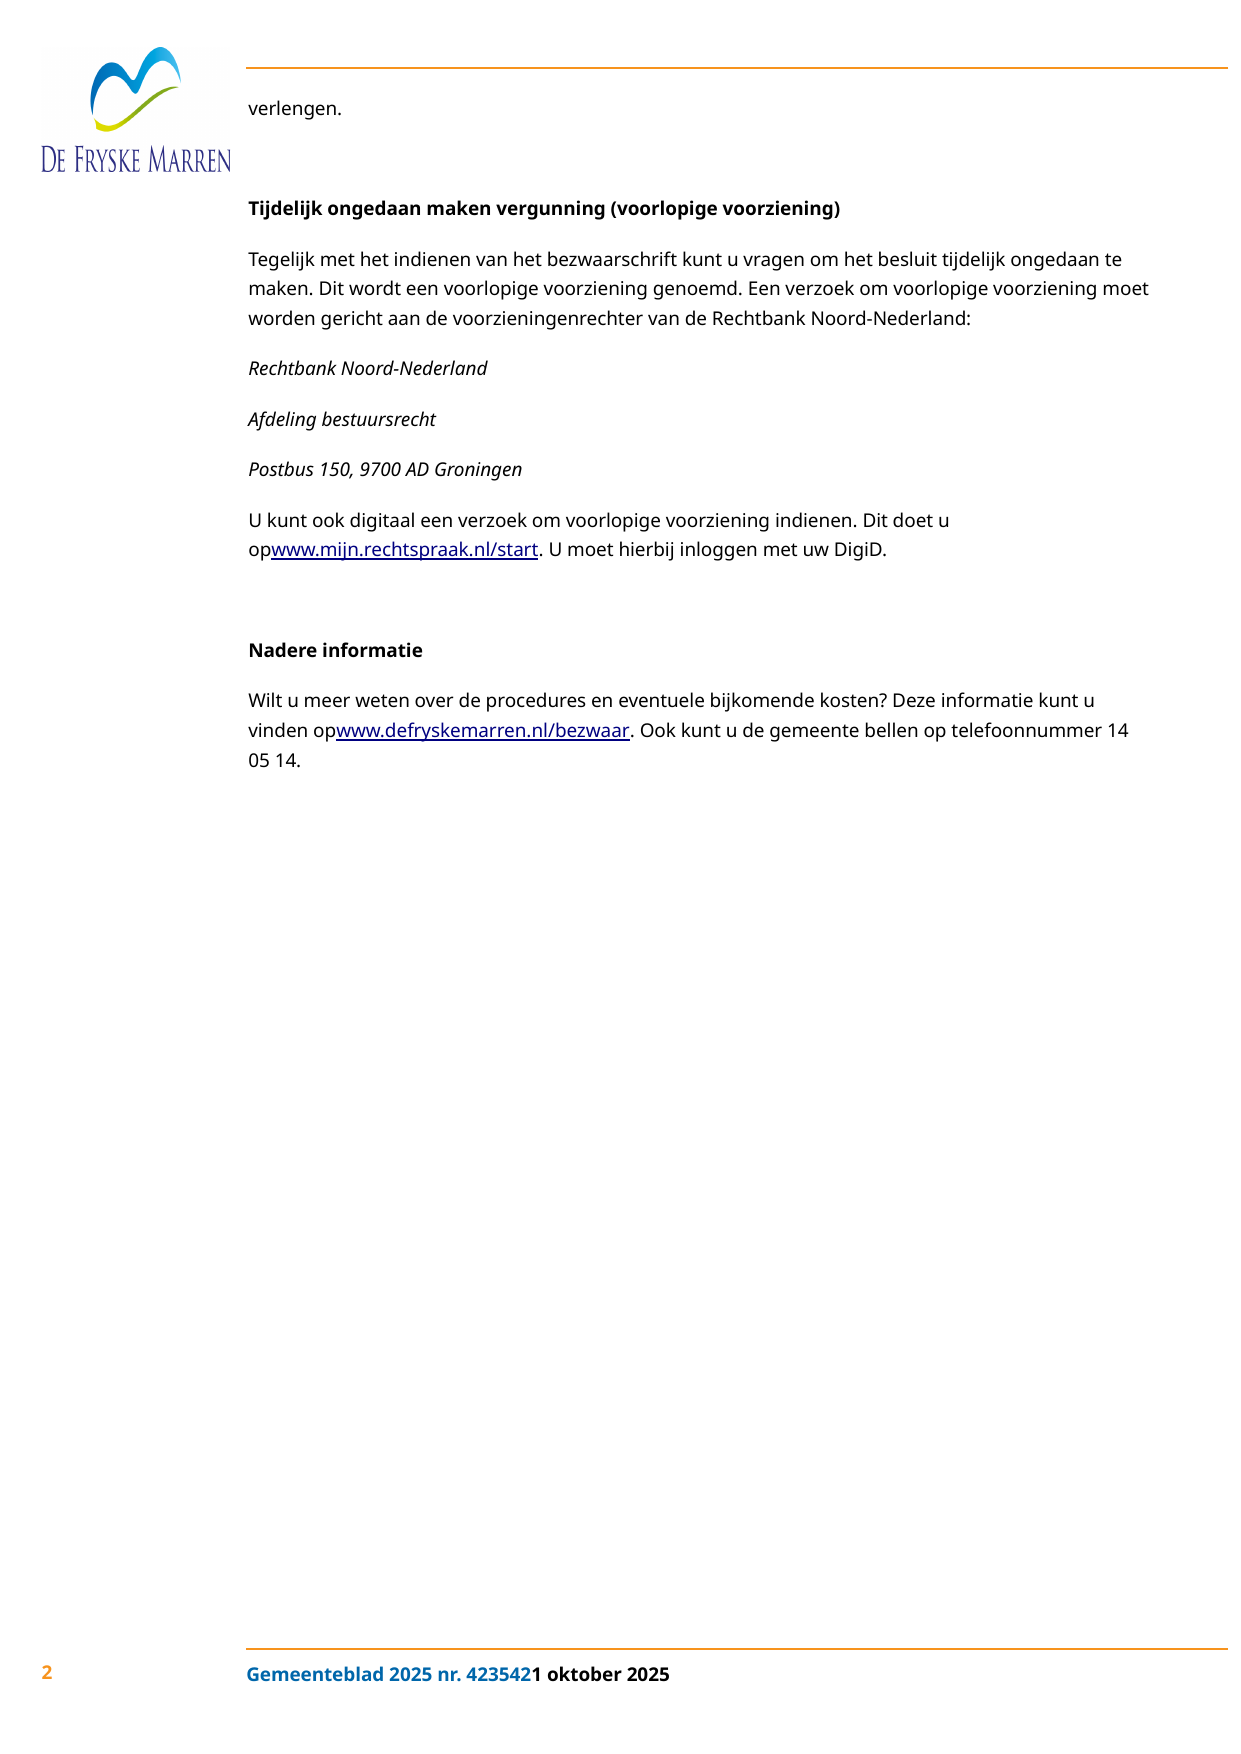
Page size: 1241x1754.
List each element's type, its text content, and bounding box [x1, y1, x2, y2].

text Nadere informatie [248, 637, 1152, 663]
text Afdeling bestuursrecht [248, 406, 1152, 432]
text Rechtbank Noord-Nederland [248, 356, 1152, 381]
text Tegelijk met het indienen van het bezwaarschrift kunt u vragen om het besluit tijdelijk ongedaan te maken. Dit wordt een voorlopige voorziening genoemd. Een verzoek om voorlopige voorziening moet worden gericht aan de voorzieningenrechter van de Rechtbank Noord-Nederland: [248, 246, 1152, 331]
text verlengen. [248, 95, 1152, 121]
text Wilt u meer weten over de procedures en eventuele bijkomende kosten? Deze informatie kunt u vinden opwww.defryskemarren.nl/bezwaar. Ook kunt u de gemeente bellen op telefoonnummer 14 05 14. [248, 688, 1152, 773]
text U kunt ook digitaal een verzoek om voorlopige voorziening indienen. Dit doet u opwww.mijn.rechtspraak.nl/start. U moet hierbij inloggen met uw DigiD. [248, 507, 1152, 562]
picture [41, 47, 231, 172]
text Postbus 150, 9700 AD Groningen [248, 456, 1152, 482]
text Tijdelijk ongedaan maken vergunning (voorlopige voorziening) [248, 196, 1152, 221]
